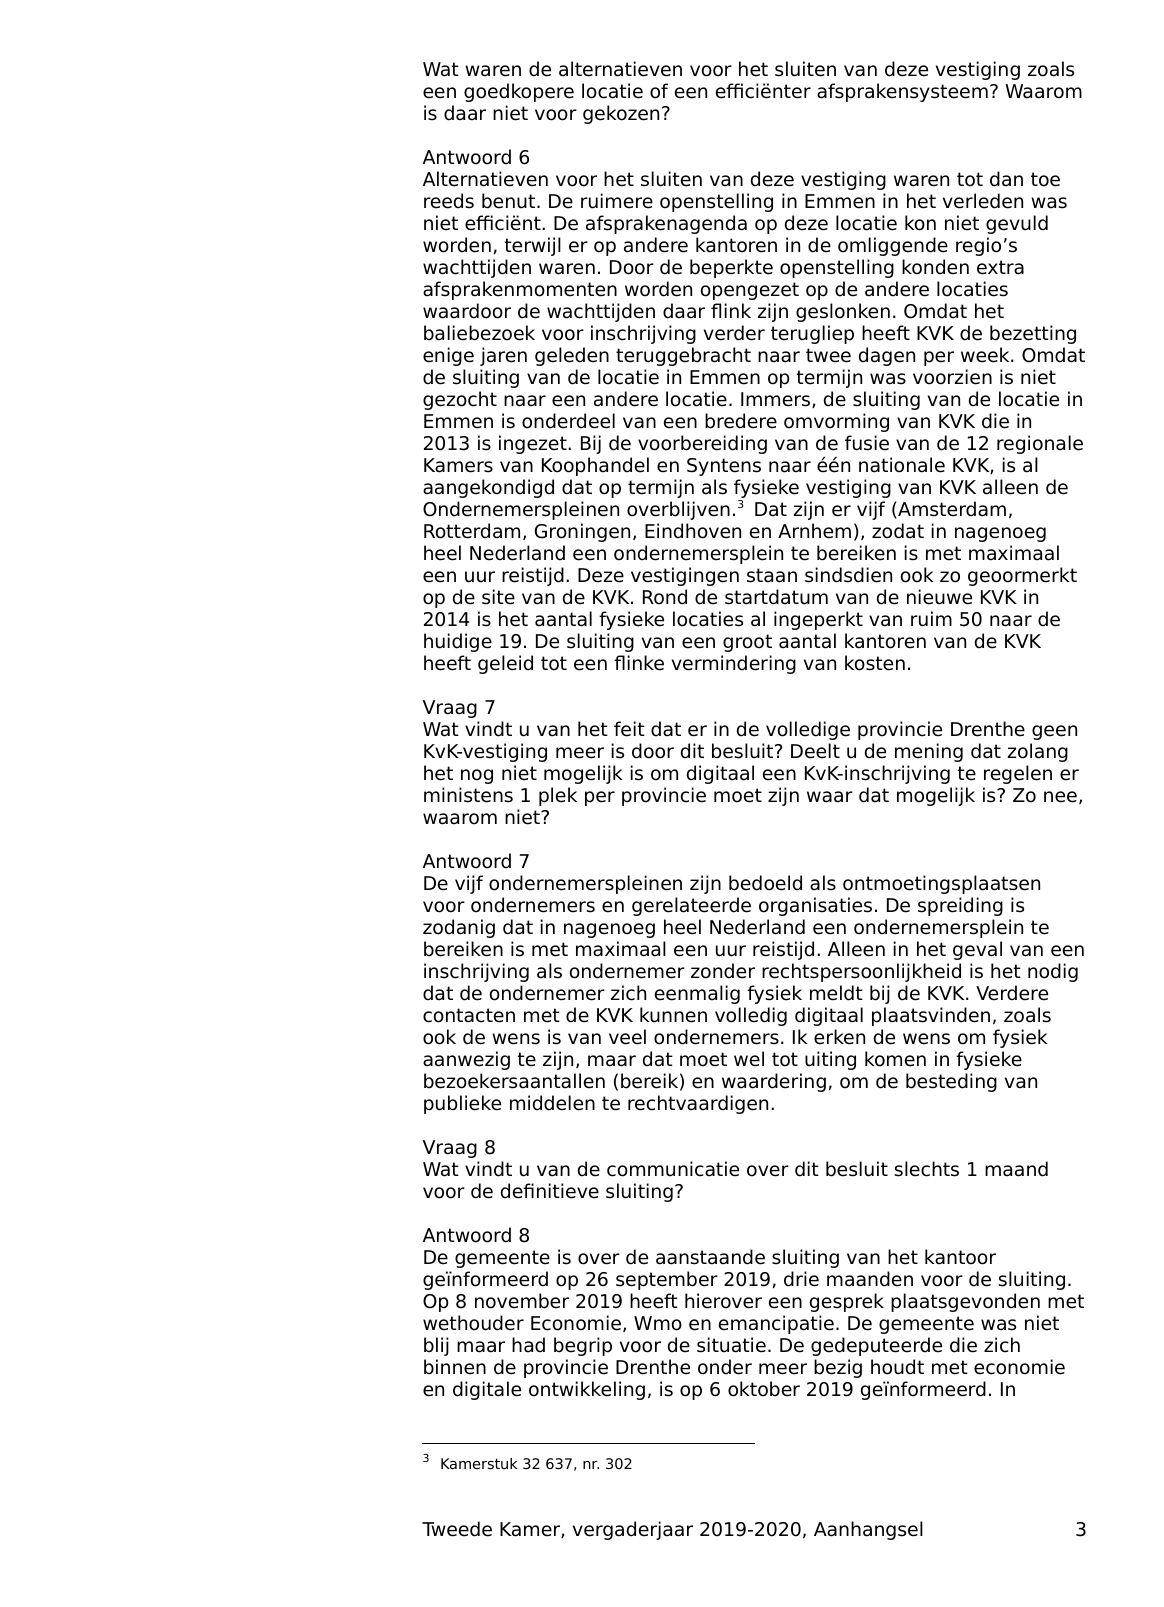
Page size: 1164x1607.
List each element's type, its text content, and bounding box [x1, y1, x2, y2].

text Wat waren de alternatieven voor het sluiten van deze vestiging zoals een goedkopere locatie of een efficiënter afsprakensysteem? Waarom is daar niet voor gekozen? [422, 59, 1087, 125]
text Antwoord 7 [422, 851, 1087, 873]
text Wat vindt u van de communicatie over dit besluit slechts 1 maand voor de definitieve sluiting? [422, 1159, 1087, 1203]
text Alternatieven voor het sluiten van deze vestiging waren tot dan toe reeds benut. De ruimere openstelling in Emmen in het verleden was niet efficiënt. De afsprakenagenda op deze locatie kon niet gevuld worden, terwijl er op andere kantoren in de omliggende regio’s wachttijden waren. Door de beperkte openstelling konden extra afsprakenmomenten worden opengezet op de andere locaties waardoor de wachttijden daar flink zijn geslonken. Omdat het baliebezoek voor inschrijving verder terugliep heeft KVK de bezetting enige jaren geleden teruggebracht naar twee dagen per week. Omdat de sluiting van de locatie in Emmen op termijn was voorzien is niet gezocht naar een andere locatie. Immers, de sluiting van de locatie in Emmen is onderdeel van een bredere omvorming van KVK die in 2013 is ingezet. Bij de voorbereiding van de fusie van de 12 regionale Kamers van Koophandel en Syntens naar één nationale KVK, is al aangekondigd dat op termijn als fysieke vestiging van KVK alleen de Ondernemerspleinen overblijven. Dat zijn er vijf (Amsterdam, Rotterdam, Groningen, Eindhoven en Arnhem), zodat in nagenoeg heel Nederland een ondernemersplein te bereiken is met maximaal een uur reistijd. Deze vestigingen staan sindsdien ook zo geoormerkt op de site van de KVK. Rond de startdatum van de nieuwe KVK in 2014 is het aantal fysieke locaties al ingeperkt van ruim 50 naar de huidige 19. De sluiting van een groot aantal kantoren van de KVK heeft geleid tot een flinke vermindering van kosten. [422, 169, 1087, 675]
text Antwoord 6 [422, 147, 1087, 169]
text De gemeente is over de aanstaande sluiting van het kantoor geïnformeerd op 26 september 2019, drie maanden voor de sluiting. Op 8 november 2019 heeft hierover een gesprek plaatsgevonden met wethouder Economie, Wmo en emancipatie. De gemeente was niet blij maar had begrip voor de situatie. De gedeputeerde die zich binnen de provincie Drenthe onder meer bezig houdt met economie en digitale ontwikkeling, is op 6 oktober 2019 geïnformeerd. In [422, 1247, 1087, 1401]
text Antwoord 8 [422, 1225, 1087, 1247]
text Vraag 8 [422, 1137, 1087, 1159]
text Wat vindt u van het feit dat er in de volledige provincie Drenthe geen KvK-vestiging meer is door dit besluit? Deelt u de mening dat zolang het nog niet mogelijk is om digitaal een KvK-inschrijving te regelen er ministens 1 plek per provincie moet zijn waar dat mogelijk is? Zo nee, waarom niet? [422, 719, 1087, 829]
text De vijf ondernemerspleinen zijn bedoeld als ontmoetingsplaatsen voor ondernemers en gerelateerde organisaties. De spreiding is zodanig dat in nagenoeg heel Nederland een ondernemersplein te bereiken is met maximaal een uur reistijd. Alleen in het geval van een inschrijving als ondernemer zonder rechtspersoonlijkheid is het nodig dat de ondernemer zich eenmalig fysiek meldt bij de KVK. Verdere contacten met de KVK kunnen volledig digitaal plaatsvinden, zoals ook de wens is van veel ondernemers. Ik erken de wens om fysiek aanwezig te zijn, maar dat moet wel tot uiting komen in fysieke bezoekersaantallen (bereik) en waardering, om de besteding van publieke middelen te rechtvaardigen. [422, 873, 1087, 1115]
text Vraag 7 [422, 697, 1087, 719]
text Kamerstuk 32 637, nr. 302 [422, 1452, 1087, 1474]
